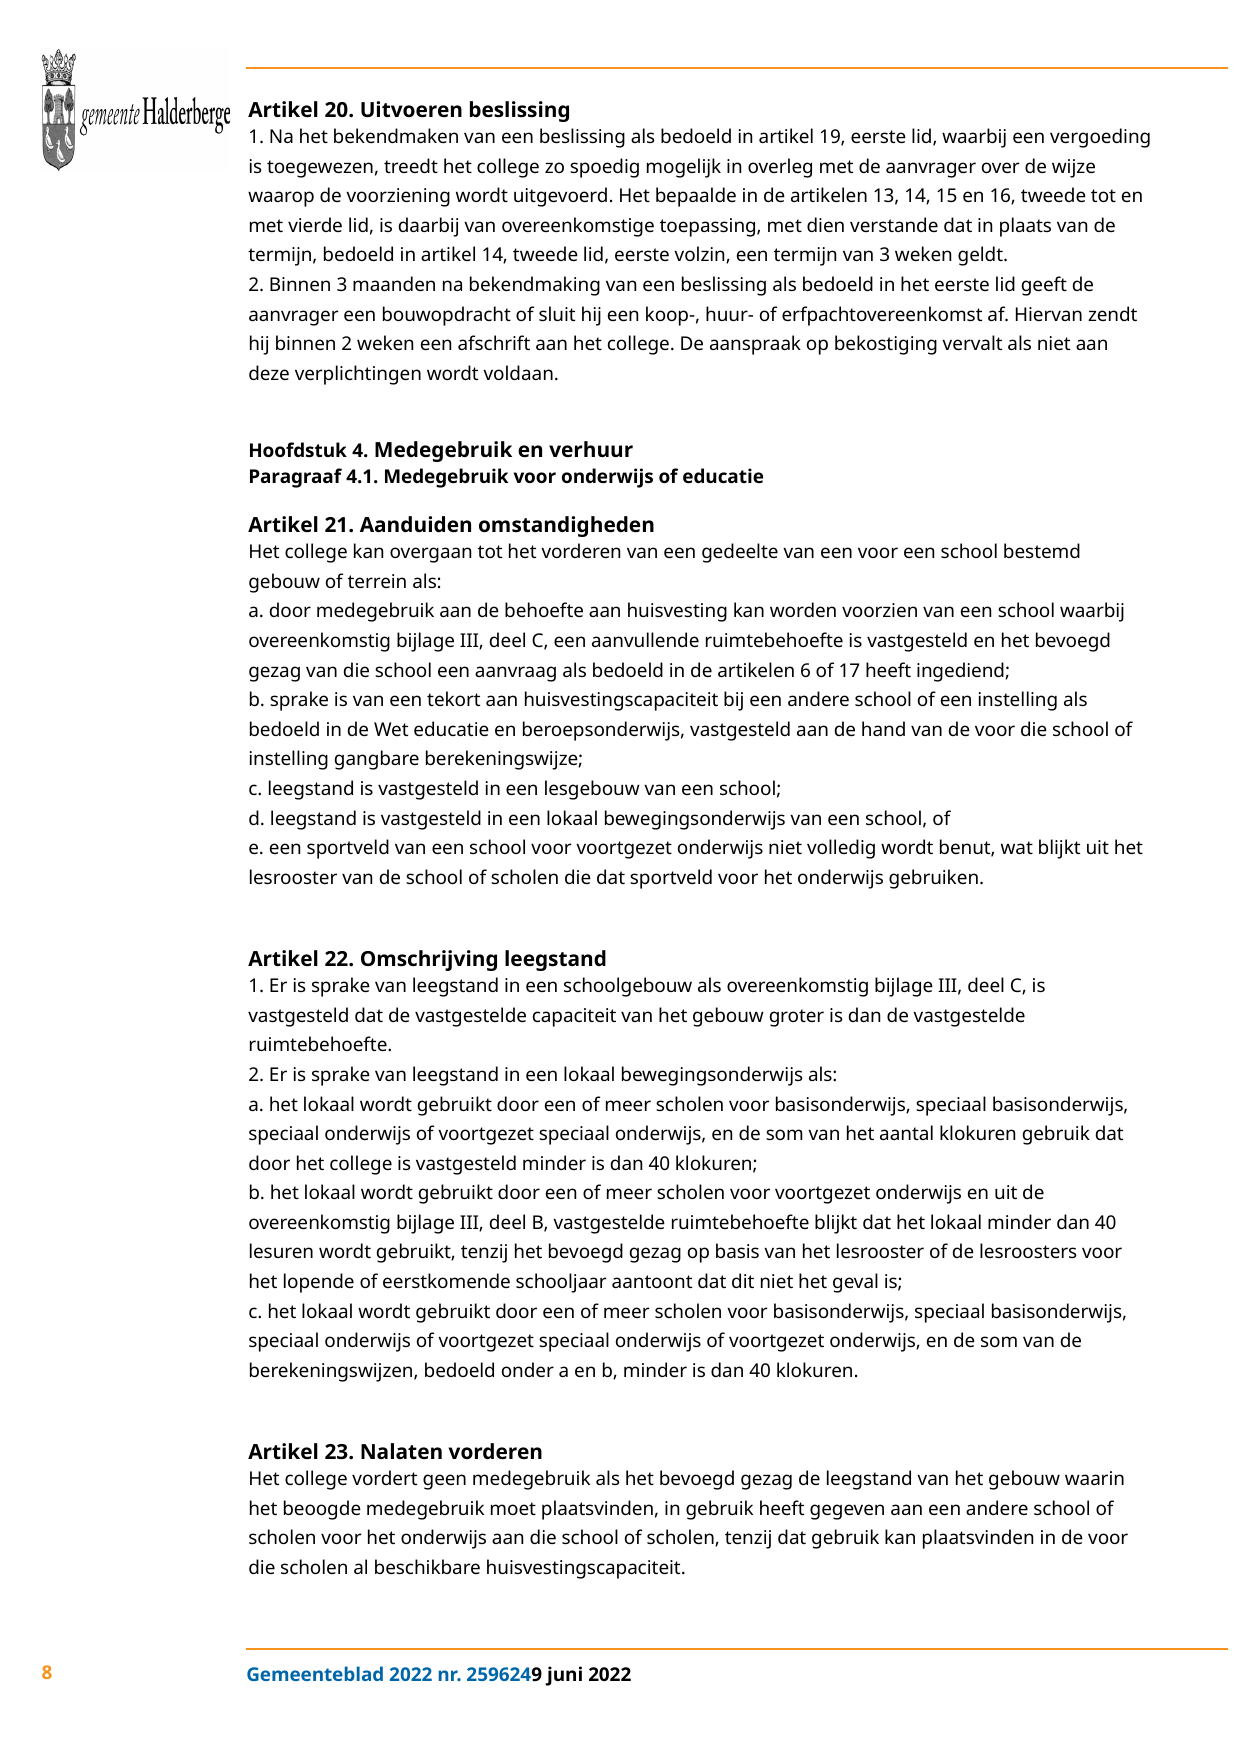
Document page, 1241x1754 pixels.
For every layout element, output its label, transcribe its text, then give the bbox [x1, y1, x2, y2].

text 2. Binnen 3 maanden na bekendmaking van een beslissing als bedoeld in het eerste lid geeft de aanvrager een bouwopdracht of sluit hij een koop-, huur- of erfpachtovereenkomst af. Hiervan zendt hij binnen 2 weken een afschrift aan het college. De aanspraak op bekostiging vervalt als niet aan deze verplichtingen wordt voldaan. [248, 271, 1152, 386]
text c. het lokaal wordt gebruikt door een of meer scholen voor basisonderwijs, speciaal basisonderwijs, speciaal onderwijs of voortgezet speciaal onderwijs of voortgezet onderwijs, en de som van de berekeningswijzen, bedoeld onder a en b, minder is dan 40 klokuren. [248, 1298, 1152, 1383]
text Hoofdstuk 4. Medegebruik en verhuur [248, 435, 1152, 463]
text Artikel 22. Omschrijving leegstand [248, 944, 1152, 972]
text a. het lokaal wordt gebruikt door een of meer scholen voor basisonderwijs, speciaal basisonderwijs, speciaal onderwijs of voortgezet speciaal onderwijs, en de som van het aantal klokuren gebruik dat door het college is vastgesteld minder is dan 40 klokuren; [248, 1091, 1152, 1176]
text Artikel 23. Nalaten vorderen [248, 1437, 1152, 1465]
text Artikel 21. Aanduiden omstandigheden [248, 510, 1152, 538]
text Paragraaf 4.1. Medegebruik voor onderwijs of educatie [248, 463, 1152, 489]
text e. een sportveld van een school voor voortgezet onderwijs niet volledig wordt benut, wat blijkt uit het lesrooster van de school of scholen die dat sportveld voor het onderwijs gebruiken. [248, 834, 1152, 890]
text Het college vordert geen medegebruik als het bevoegd gezag de leegstand van het gebouw waarin het beoogde medegebruik moet plaatsvinden, in gebruik heeft gegeven aan een andere school of scholen voor het onderwijs aan die school of scholen, tenzij dat gebruik kan plaatsvinden in de voor die scholen al beschikbare huisvestingscapaciteit. [248, 1465, 1152, 1580]
text a. door medegebruik aan de behoefte aan huisvesting kan worden voorzien van een school waarbij overeenkomstig bijlage III, deel C, een aanvullende ruimtebehoefte is vastgesteld en het bevoegd gezag van die school een aanvraag als bedoeld in de artikelen 6 of 17 heeft ingediend; [248, 598, 1152, 683]
text 1. Er is sprake van leegstand in een schoolgebouw als overeenkomstig bijlage III, deel C, is vastgesteld dat de vastgestelde capaciteit van het gebouw groter is dan de vastgestelde ruimtebehoefte. [248, 972, 1152, 1057]
text Artikel 20. Uitvoeren beslissing [248, 95, 1152, 123]
text d. leegstand is vastgesteld in een lokaal bewegingsonderwijs van een school, of [248, 805, 1152, 831]
text b. het lokaal wordt gebruikt door een of meer scholen voor voortgezet onderwijs en uit de overeenkomstig bijlage III, deel B, vastgestelde ruimtebehoefte blijkt dat het lokaal minder dan 40 lesuren wordt gebruikt, tenzij het bevoegd gezag op basis van het lesrooster of de lesroosters voor het lopende of eerstkomende schooljaar aantoont dat dit niet het geval is; [248, 1179, 1152, 1294]
text 2. Er is sprake van leegstand in een lokaal bewegingsonderwijs als: [248, 1061, 1152, 1087]
text c. leegstand is vastgesteld in een lesgebouw van een school; [248, 775, 1152, 801]
picture [41, 47, 231, 172]
text Het college kan overgaan tot het vorderen van een gedeelte van een voor een school bestemd gebouw of terrein als: [248, 538, 1152, 594]
text 1. Na het bekendmaken van een beslissing als bedoeld in artikel 19, eerste lid, waarbij een vergoeding is toegewezen, treedt het college zo spoedig mogelijk in overleg met de aanvrager over de wijze waarop de voorziening wordt uitgevoerd. Het bepaalde in de artikelen 13, 14, 15 en 16, tweede tot en met vierde lid, is daarbij van overeenkomstige toepassing, met dien verstande dat in plaats van de termijn, bedoeld in artikel 14, tweede lid, eerste volzin, een termijn van 3 weken geldt. [248, 123, 1152, 267]
text b. sprake is van een tekort aan huisvestingscapaciteit bij een andere school of een instelling als bedoeld in de Wet educatie en beroepsonderwijs, vastgesteld aan de hand van de voor die school of instelling gangbare berekeningswijze; [248, 686, 1152, 771]
